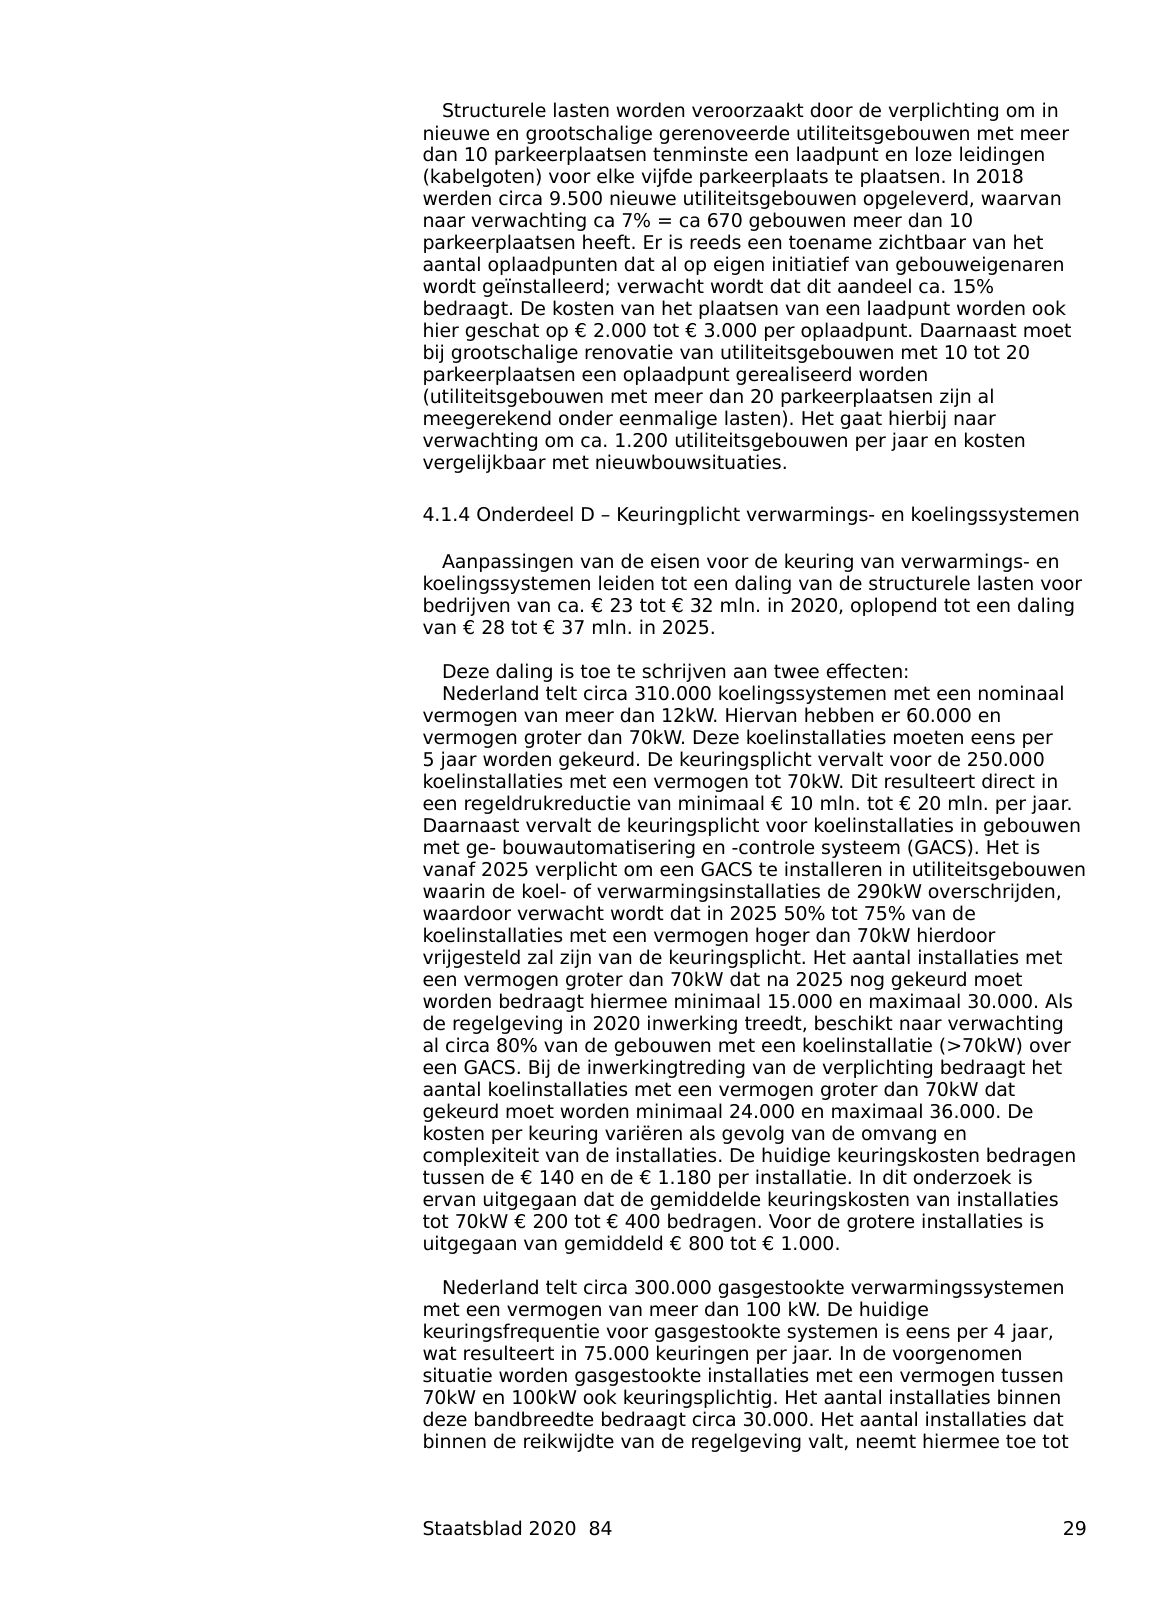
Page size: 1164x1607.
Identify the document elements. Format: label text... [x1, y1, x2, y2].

text Structurele lasten worden veroorzaakt door de verplichting om in nieuwe en grootschalige gerenoveerde utiliteitsgebouwen met meer dan 10 parkeerplaatsen tenminste een laadpunt en loze leidingen (kabelgoten) voor elke vijfde parkeerplaats te plaatsen. In 2018 werden circa 9.500 nieuwe utiliteitsgebouwen opgeleverd, waarvan naar verwachting ca 7% = ca 670 gebouwen meer dan 10 parkeerplaatsen heeft. Er is reeds een toename zichtbaar van het aantal oplaadpunten dat al op eigen initiatief van gebouweigenaren wordt geïnstalleerd; verwacht wordt dat dit aandeel ca. 15% bedraagt. De kosten van het plaatsen van een laadpunt worden ook hier geschat op € 2.000 tot € 3.000 per oplaadpunt. Daarnaast moet bij grootschalige renovatie van utiliteitsgebouwen met 10 tot 20 parkeerplaatsen een oplaadpunt gerealiseerd worden (utiliteitsgebouwen met meer dan 20 parkeerplaatsen zijn al meegerekend onder eenmalige lasten). Het gaat hierbij naar verwachting om ca. 1.200 utiliteitsgebouwen per jaar en kosten vergelijkbaar met nieuwbouwsituaties. [422, 100, 1087, 474]
text Aanpassingen van de eisen voor de keuring van verwarmings- en koelingssystemen leiden tot een daling van de structurele lasten voor bedrijven van ca. € 23 tot € 32 mln. in 2020, oplopend tot een daling van € 28 tot € 37 mln. in 2025. [422, 551, 1087, 639]
text Nederland telt circa 300.000 gasgestookte verwarmingssystemen met een vermogen van meer dan 100 kW. De huidige keuringsfrequentie voor gasgestookte systemen is eens per 4 jaar, wat resulteert in 75.000 keuringen per jaar. In de voorgenomen situatie worden gasgestookte installaties met een vermogen tussen 70kW en 100kW ook keuringsplichtig. Het aantal installaties binnen deze bandbreedte bedraagt circa 30.000. Het aantal installaties dat binnen de reikwijdte van de regelgeving valt, neemt hiermee toe tot [422, 1277, 1087, 1453]
subtitle 4.1.4 Onderdeel D – Keuringplicht verwarmings- en koelingssystemen [422, 504, 1087, 526]
text Deze daling is toe te schrijven aan twee effecten: [422, 661, 1087, 683]
text Nederland telt circa 310.000 koelingssystemen met een nominaal vermogen van meer dan 12kW. Hiervan hebben er 60.000 en vermogen groter dan 70kW. Deze koelinstallaties moeten eens per 5 jaar worden gekeurd. De keuringsplicht vervalt voor de 250.000 koelinstallaties met een vermogen tot 70kW. Dit resulteert direct in een regeldrukreductie van minimaal € 10 mln. tot € 20 mln. per jaar. Daarnaast vervalt de keuringsplicht voor koelinstallaties in gebouwen met ge- bouwautomatisering en -controle systeem (GACS). Het is vanaf 2025 verplicht om een GACS te installeren in utiliteitsgebouwen waarin de koel- of verwarmingsinstallaties de 290kW overschrijden, waardoor verwacht wordt dat in 2025 50% tot 75% van de koelinstallaties met een vermogen hoger dan 70kW hierdoor vrijgesteld zal zijn van de keuringsplicht. Het aantal installaties met een vermogen groter dan 70kW dat na 2025 nog gekeurd moet worden bedraagt hiermee minimaal 15.000 en maximaal 30.000. Als de regelgeving in 2020 inwerking treedt, beschikt naar verwachting al circa 80% van de gebouwen met een koelinstallatie (>70kW) over een GACS. Bij de inwerkingtreding van de verplichting bedraagt het aantal koelinstallaties met een vermogen groter dan 70kW dat gekeurd moet worden minimaal 24.000 en maximaal 36.000. De kosten per keuring variëren als gevolg van de omvang en complexiteit van de installaties. De huidige keuringskosten bedragen tussen de € 140 en de € 1.180 per installatie. In dit onderzoek is ervan uitgegaan dat de gemiddelde keuringskosten van installaties tot 70kW € 200 tot € 400 bedragen. Voor de grotere installaties is uitgegaan van gemiddeld € 800 tot € 1.000. [422, 683, 1087, 1254]
